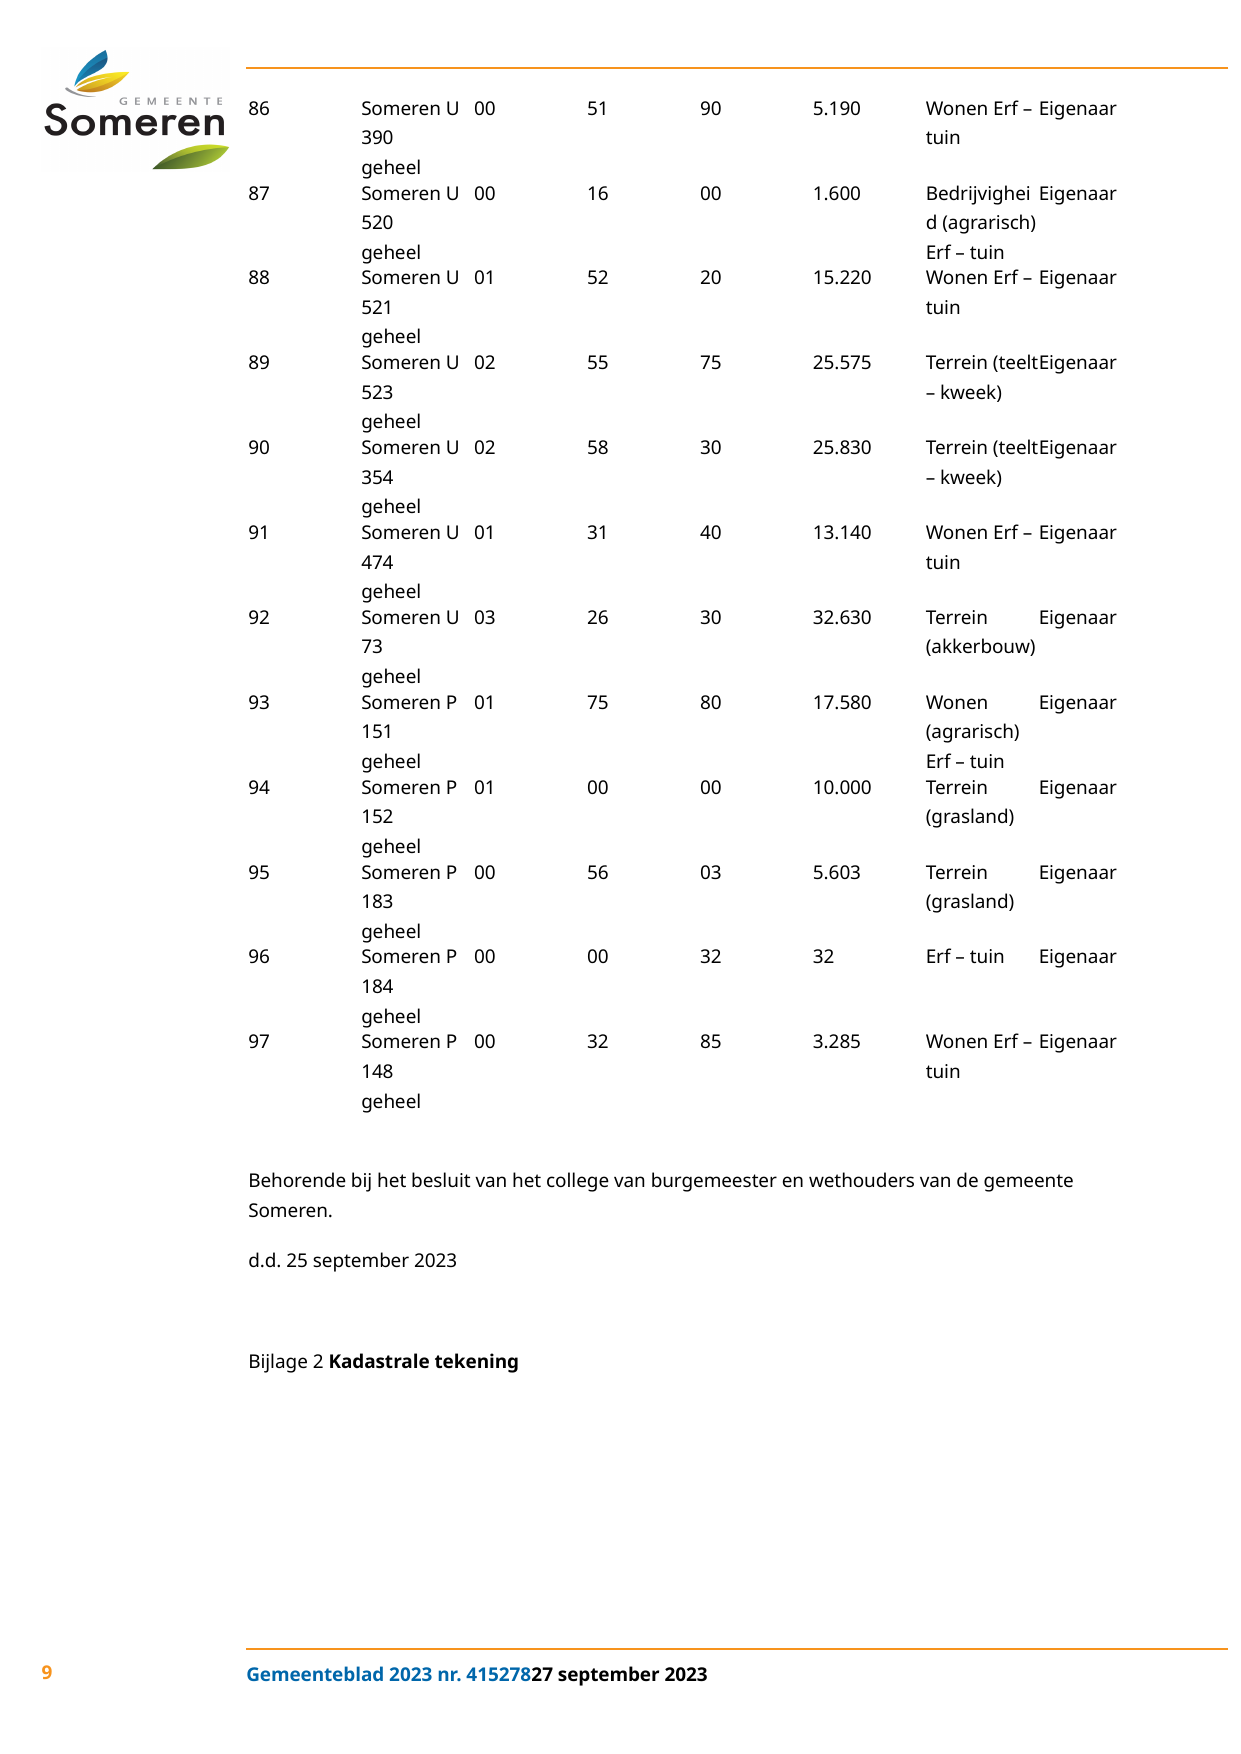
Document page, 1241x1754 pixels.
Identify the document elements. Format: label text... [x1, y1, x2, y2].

table_cell 32 [587, 1029, 700, 1113]
table_cell 56 [587, 859, 700, 944]
table_cell 75 [587, 689, 700, 774]
table_cell Wonen Erf – tuin [926, 519, 1038, 604]
table_cell 5.603 [813, 859, 926, 944]
table_cell 17.580 [813, 689, 926, 774]
text d.d. 25 september 2023 [248, 1247, 1152, 1273]
table_cell 85 [700, 1029, 813, 1113]
table_cell Eigenaar [1039, 265, 1152, 349]
table_cell 03 [700, 859, 813, 944]
table_cell 58 [587, 434, 700, 519]
table_cell Someren U 521 geheel [361, 265, 474, 349]
table_cell 89 [248, 350, 361, 434]
table_cell 00 [474, 95, 587, 180]
table_cell 25.830 [813, 434, 926, 519]
table_cell Wonen (agrarisch) Erf – tuin [926, 689, 1038, 774]
table_cell 91 [248, 519, 361, 604]
table_cell Someren U 73 geheel [361, 604, 474, 689]
table_cell 25.575 [813, 350, 926, 434]
table_cell Wonen Erf – tuin [926, 1029, 1038, 1113]
table_cell 87 [248, 180, 361, 264]
table_cell 5.190 [813, 95, 926, 180]
table_cell 92 [248, 604, 361, 689]
text Bijlage 2 Kadastrale tekening [248, 1348, 1152, 1374]
table_cell Eigenaar [1039, 689, 1152, 774]
table_cell 00 [587, 774, 700, 859]
table_cell 01 [474, 519, 587, 604]
table_cell 31 [587, 519, 700, 604]
table_cell 00 [700, 180, 813, 264]
table_cell 86 [248, 95, 361, 180]
table_cell 00 [474, 859, 587, 944]
table_cell Someren U 520 geheel [361, 180, 474, 264]
table_cell 90 [700, 95, 813, 180]
table_cell 93 [248, 689, 361, 774]
table_cell 75 [700, 350, 813, 434]
table_cell Terrein (teelt – kweek) [926, 434, 1038, 519]
table_cell Someren U 523 geheel [361, 350, 474, 434]
table_cell 13.140 [813, 519, 926, 604]
table_cell 00 [474, 944, 587, 1029]
table_cell Terrein (akkerbouw) [926, 604, 1038, 689]
table_cell 00 [474, 1029, 587, 1113]
table_cell Eigenaar [1039, 180, 1152, 264]
table_cell Eigenaar [1039, 604, 1152, 689]
table_cell 32.630 [813, 604, 926, 689]
table_cell Eigenaar [1039, 350, 1152, 434]
table_cell 88 [248, 265, 361, 349]
table_cell 01 [474, 265, 587, 349]
table_cell 40 [700, 519, 813, 604]
table_cell Terrein (teelt – kweek) [926, 350, 1038, 434]
table_cell 90 [248, 434, 361, 519]
table_cell Eigenaar [1039, 519, 1152, 604]
table_cell 26 [587, 604, 700, 689]
table_cell Someren U 474 geheel [361, 519, 474, 604]
table_cell 52 [587, 265, 700, 349]
table_cell 94 [248, 774, 361, 859]
table_cell 80 [700, 689, 813, 774]
table_cell 51 [587, 95, 700, 180]
table_cell 15.220 [813, 265, 926, 349]
picture [41, 47, 231, 172]
table_cell 20 [700, 265, 813, 349]
table_cell Eigenaar [1039, 434, 1152, 519]
table_cell 00 [700, 774, 813, 859]
table_cell Eigenaar [1039, 774, 1152, 859]
table_cell 00 [474, 180, 587, 264]
table_cell Erf – tuin [926, 944, 1038, 1029]
table_cell 01 [474, 774, 587, 859]
table_cell 32 [700, 944, 813, 1029]
table_cell Someren P 183 geheel [361, 859, 474, 944]
table_cell Wonen Erf – tuin [926, 95, 1038, 180]
table_cell Someren P 184 geheel [361, 944, 474, 1029]
table_cell Eigenaar [1039, 944, 1152, 1029]
table_cell 55 [587, 350, 700, 434]
table_cell Eigenaar [1039, 95, 1152, 180]
table_cell Eigenaar [1039, 1029, 1152, 1113]
table_cell Someren P 152 geheel [361, 774, 474, 859]
table_cell Someren U 354 geheel [361, 434, 474, 519]
table_cell Eigenaar [1039, 859, 1152, 944]
table_cell 02 [474, 350, 587, 434]
table_cell 30 [700, 604, 813, 689]
table_cell 32 [813, 944, 926, 1029]
table_cell 16 [587, 180, 700, 264]
table_cell 02 [474, 434, 587, 519]
table_cell Terrein (grasland) [926, 774, 1038, 859]
table_cell 95 [248, 859, 361, 944]
table_cell 1.600 [813, 180, 926, 264]
table_cell 00 [587, 944, 700, 1029]
table_cell 30 [700, 434, 813, 519]
table_cell Someren U 390 geheel [361, 95, 474, 180]
table_cell Bedrijvigheid (agrarisch) Erf – tuin [926, 180, 1038, 264]
table_cell Terrein (grasland) [926, 859, 1038, 944]
table_cell 96 [248, 944, 361, 1029]
table_cell 03 [474, 604, 587, 689]
table_cell 10.000 [813, 774, 926, 859]
table_cell 01 [474, 689, 587, 774]
text Behorende bij het besluit van het college van burgemeester en wethouders van de gemeente Someren. [248, 1167, 1152, 1222]
table_cell Wonen Erf – tuin [926, 265, 1038, 349]
table_cell 97 [248, 1029, 361, 1113]
table_cell Someren P 151 geheel [361, 689, 474, 774]
table_cell Someren P 148 geheel [361, 1029, 474, 1113]
table_cell 3.285 [813, 1029, 926, 1113]
